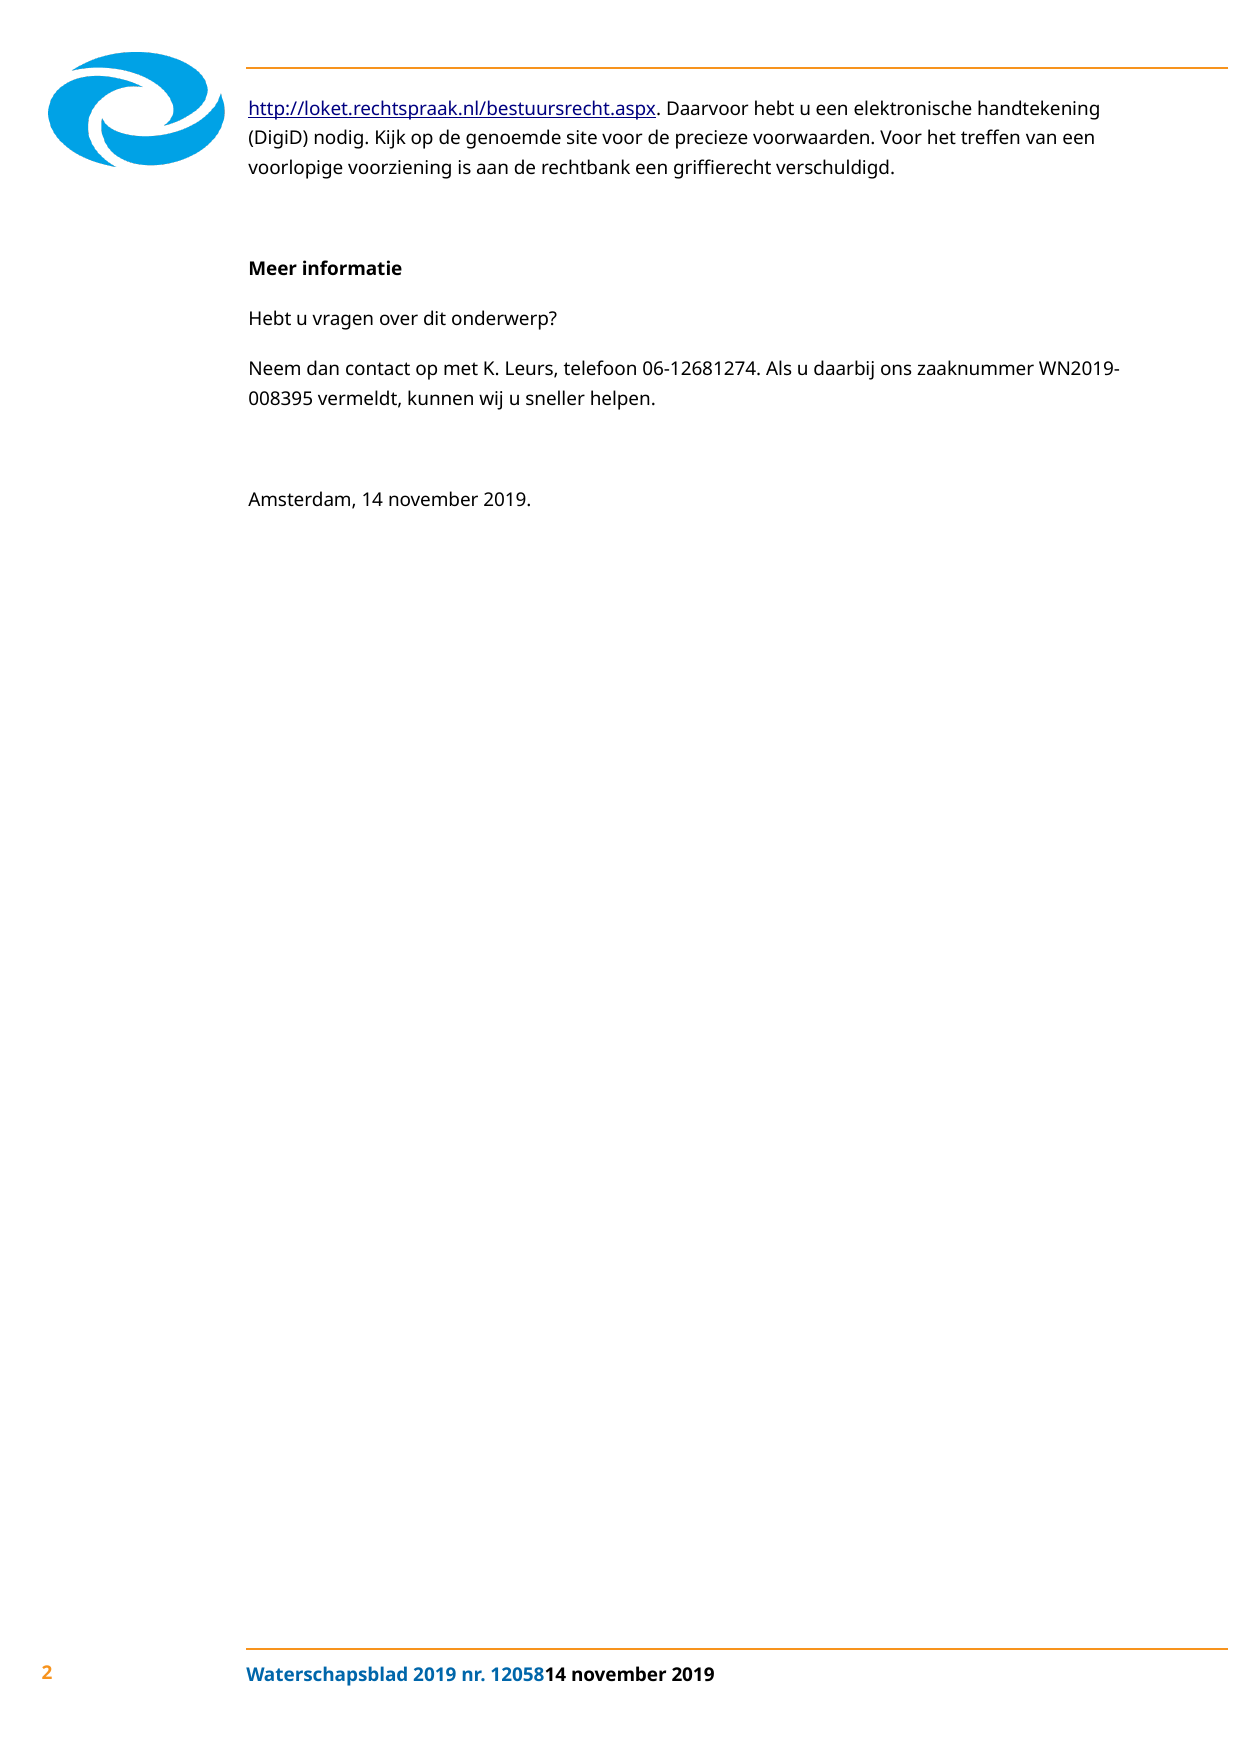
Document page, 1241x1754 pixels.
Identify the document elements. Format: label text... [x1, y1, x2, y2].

text http://loket.rechtspraak.nl/bestuursrecht.aspx. Daarvoor hebt u een elektronische handtekening (DigiD) nodig. Kijk op de genoemde site voor de precieze voorwaarden. Voor het treffen van een voorlopige voorziening is aan de rechtbank een griffierecht verschuldigd. [248, 95, 1152, 180]
text Meer informatie [248, 255, 1152, 281]
text Hebt u vragen over dit onderwerp? [248, 305, 1152, 331]
text Neem dan contact op met K. Leurs, telefoon 06-12681274. Als u daarbij ons zaaknummer WN2019-008395 vermeldt, kunnen wij u sneller helpen. [248, 356, 1152, 411]
text Amsterdam, 14 november 2019. [248, 486, 1152, 512]
picture [41, 47, 231, 172]
